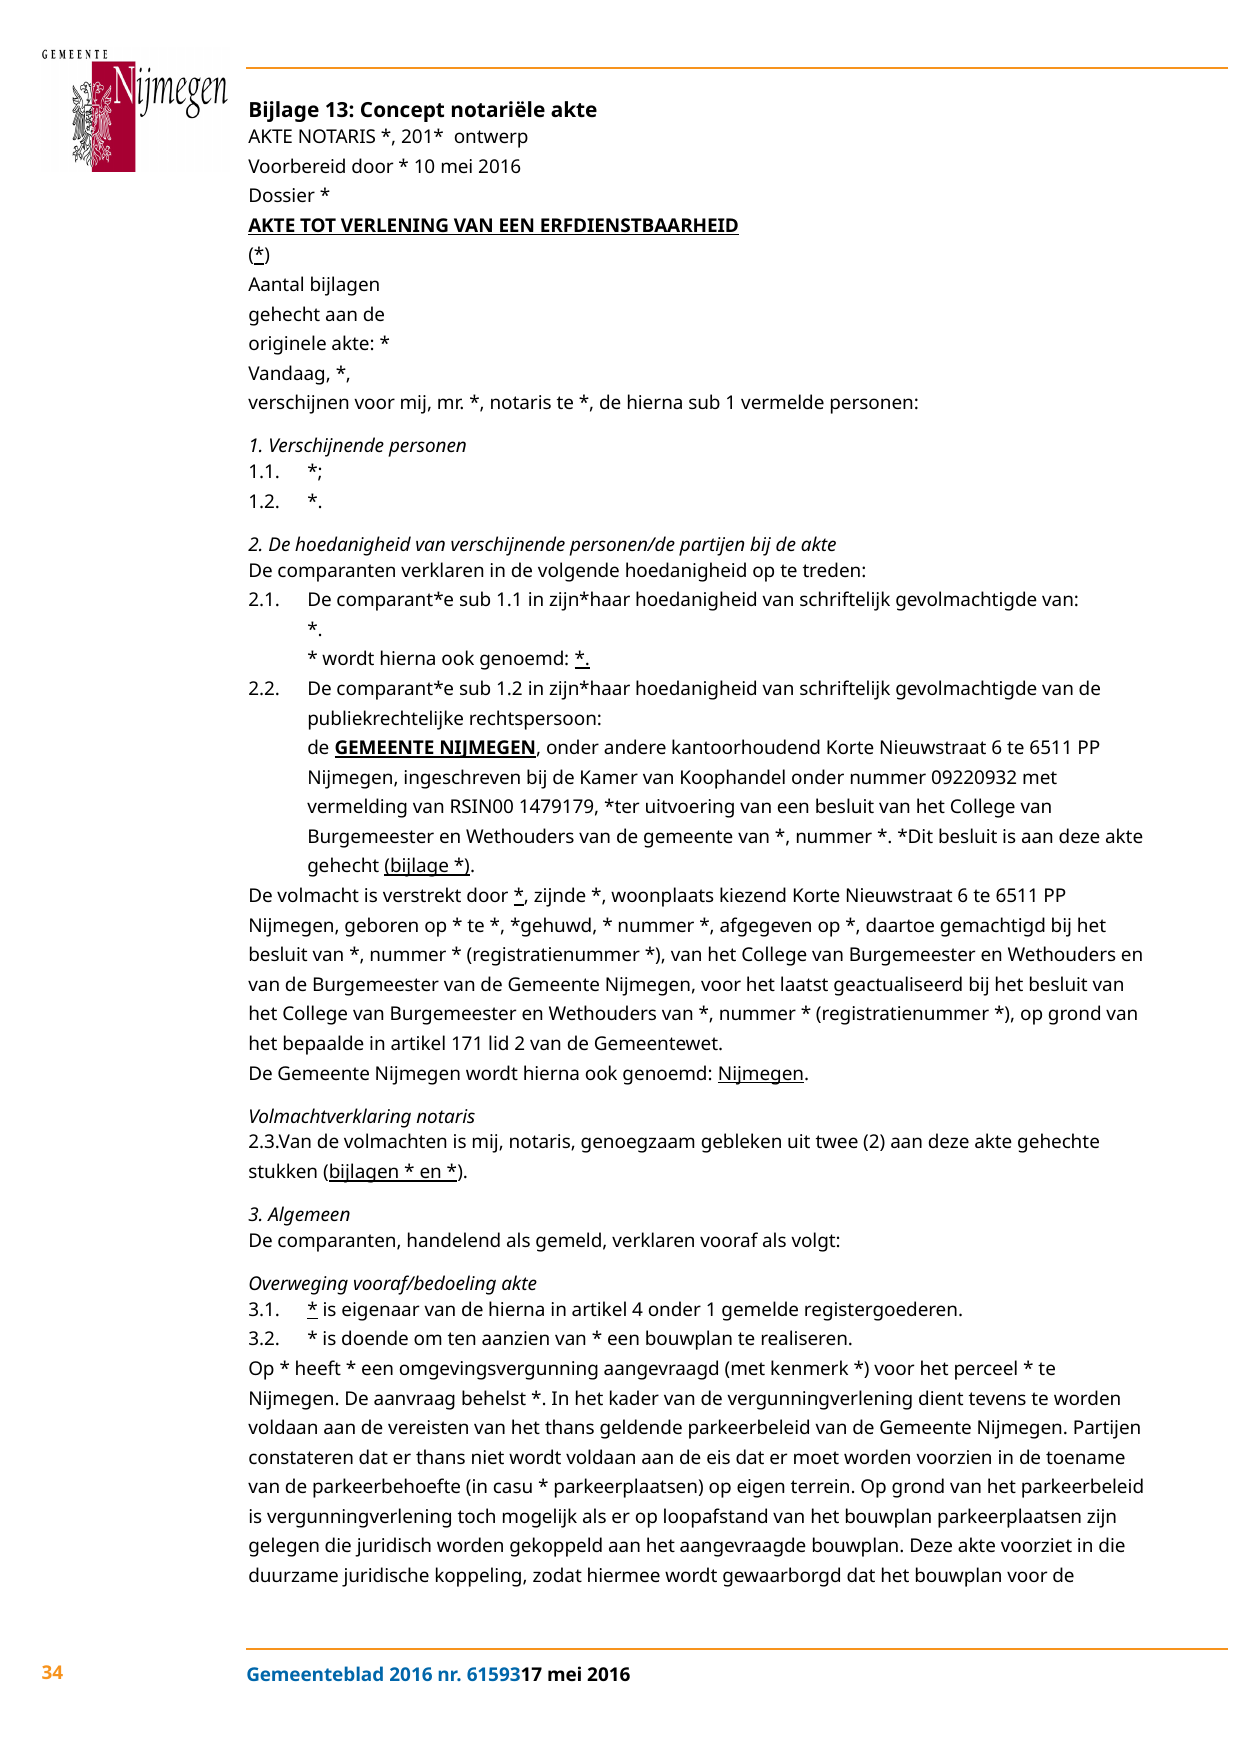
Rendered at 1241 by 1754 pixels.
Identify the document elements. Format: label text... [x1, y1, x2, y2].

text Bijlage 13: Concept notariële akte [248, 95, 1152, 123]
text Voorbereid door * 10 mei 2016 [248, 153, 1152, 179]
text 2. De hoedanigheid van verschijnende personen/de partijen bij de akte [248, 531, 1152, 557]
list *. [248, 616, 1152, 642]
text 2.3.Van de volmachten is mij, notaris, genoegzaam gebleken uit twee (2) aan deze akte gehechte stukken (bijlagen * en *). [248, 1129, 1152, 1184]
list De comparant*e sub 1.2 in zijn*haar hoedanigheid van schriftelijk gevolmachtigde van de publiekrechtelijke rechtspersoon: [248, 675, 1152, 731]
text Op * heeft * een omgevingsvergunning aangevraagd (met kenmerk *) voor het perceel * te Nijmegen. De aanvraag behelst *. In het kader van de vergunningverlening dient tevens te worden voldaan aan de vereisten van het thans geldende parkeerbeleid van de Gemeente Nijmegen. Partijen constateren dat er thans niet wordt voldaan aan de eis dat er moet worden voorzien in de toename van de parkeerbehoefte (in casu * parkeerplaatsen) op eigen terrein. Op grond van het parkeerbeleid is vergunningverlening toch mogelijk als er op loopafstand van het bouwplan parkeerplaatsen zijn gelegen die juridisch worden gekoppeld aan het aangevraagde bouwplan. Deze akte voorziet in die duurzame juridische koppeling, zodat hiermee wordt gewaarborgd dat het bouwplan voor de [248, 1355, 1152, 1588]
text Vandaag, *, [248, 360, 1152, 386]
text Dossier * [248, 182, 1152, 208]
text Overweging vooraf/bedoeling akte [248, 1270, 1152, 1296]
list *; [248, 458, 1152, 484]
text Aantal bijlagen [248, 271, 1152, 297]
text De volmacht is verstrekt door *, zijnde *, woonplaats kiezend Korte Nieuwstraat 6 te 6511 PP Nijmegen, geboren op * te *, *gehuwd, * nummer *, afgegeven op *, daartoe gemachtigd bij het besluit van *, nummer * (registratienummer *), van het College van Burgemeester en Wethouders en van de Burgemeester van de Gemeente Nijmegen, voor het laatst geactualiseerd bij het besluit van het College van Burgemeester en Wethouders van *, nummer * (registratienummer *), op grond van het bepaalde in artikel 171 lid 2 van de Gemeentewet. [248, 882, 1152, 1056]
list De comparant*e sub 1.1 in zijn*haar hoedanigheid van schriftelijk gevolmachtigde van: [248, 586, 1152, 612]
text AKTE TOT VERLENING VAN EEN ERFDIENSTBAARHEID [248, 212, 1152, 238]
text AKTE NOTARIS *, 201* ontwerp [248, 123, 1152, 149]
list * wordt hierna ook genoemd: *. [248, 646, 1152, 671]
list de GEMEENTE NIJMEGEN, onder andere kantoorhoudend Korte Nieuwstraat 6 te 6511 PP Nijmegen, ingeschreven bij de Kamer van Koophandel onder nummer 09220932 met vermelding van RSIN00 1479179, *ter uitvoering van een besluit van het College van Burgemeester en Wethouders van de gemeente van *, nummer *. *Dit besluit is aan deze akte gehecht (bijlage *). [248, 734, 1152, 878]
text De Gemeente Nijmegen wordt hierna ook genoemd: Nijmegen. [248, 1060, 1152, 1086]
list * is doende om ten aanzien van * een bouwplan te realiseren. [248, 1326, 1152, 1351]
picture [41, 47, 231, 172]
text Volmachtverklaring notaris [248, 1103, 1152, 1129]
text (*) [248, 242, 1152, 267]
text verschijnen voor mij, mr. *, notaris te *, de hierna sub 1 vermelde personen: [248, 389, 1152, 415]
list *. [248, 488, 1152, 514]
text gehecht aan de [248, 301, 1152, 327]
text 1. Verschijnende personen [248, 433, 1152, 458]
text De comparanten, handelend als gemeld, verklaren vooraf als volgt: [248, 1227, 1152, 1253]
list * is eigenaar van de hierna in artikel 4 onder 1 gemelde registergoederen. [248, 1296, 1152, 1322]
text De comparanten verklaren in de volgende hoedanigheid op te treden: [248, 557, 1152, 583]
text originele akte: * [248, 330, 1152, 356]
text 3. Algemeen [248, 1201, 1152, 1227]
